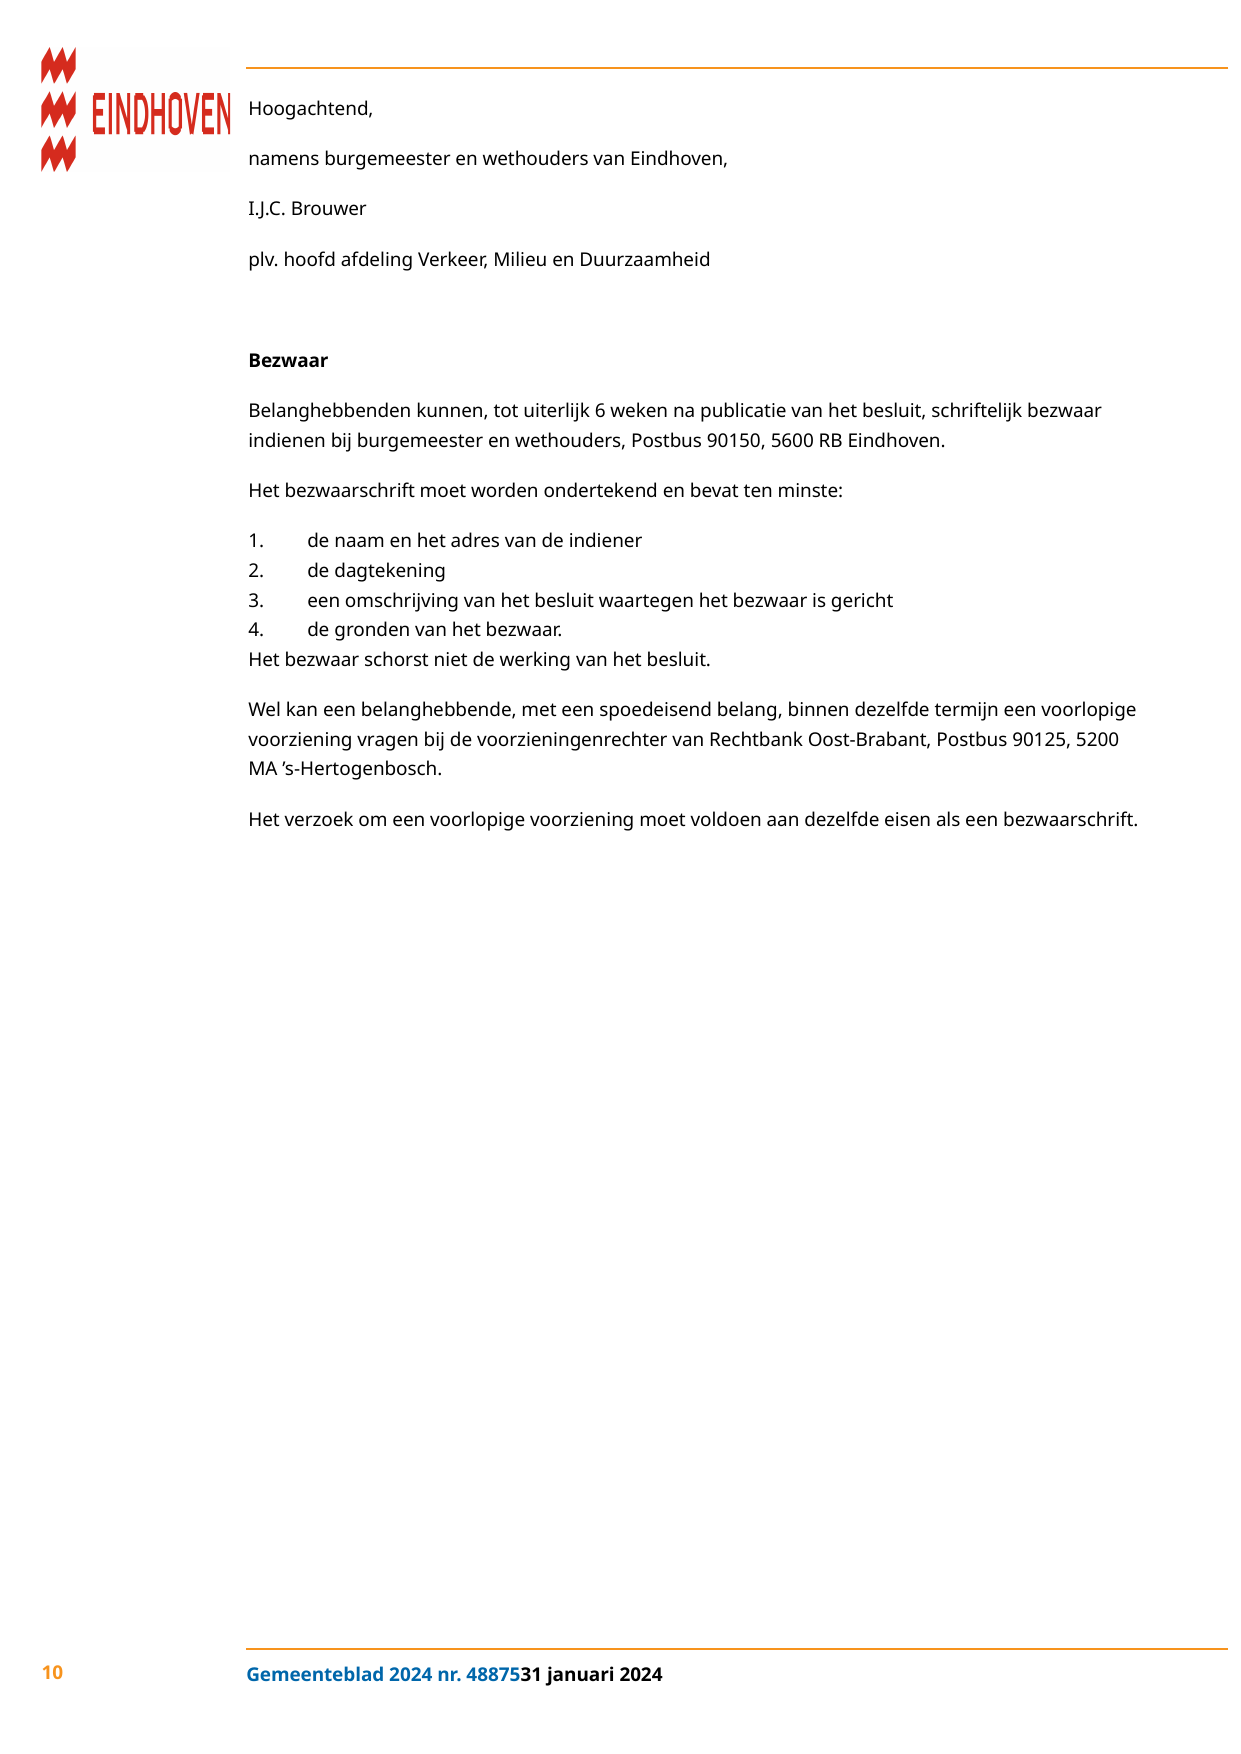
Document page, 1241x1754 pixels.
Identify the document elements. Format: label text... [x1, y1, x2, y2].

list de dagtekening [248, 557, 1152, 583]
text Hoogachtend, [248, 95, 1152, 121]
list de gronden van het bezwaar. [248, 616, 1152, 642]
text Bezwaar [248, 347, 1152, 373]
text plv. hoofd afdeling Verkeer, Milieu en Duurzaamheid [248, 246, 1152, 272]
text Het verzoek om een voorlopige voorziening moet voldoen aan dezelfde eisen als een bezwaarschrift. [248, 806, 1152, 832]
list de naam en het adres van de indiener [248, 528, 1152, 553]
text Het bezwaarschrift moet worden ondertekend en bevat ten minste: [248, 477, 1152, 503]
text I.J.C. Brouwer [248, 196, 1152, 221]
list een omschrijving van het besluit waartegen het bezwaar is gericht [248, 587, 1152, 613]
picture [41, 47, 231, 172]
text Belanghebbenden kunnen, tot uiterlijk 6 weken na publicatie van het besluit, schriftelijk bezwaar indienen bij burgemeester en wethouders, Postbus 90150, 5600 RB Eindhoven. [248, 397, 1152, 453]
text Het bezwaar schorst niet de werking van het besluit. [248, 646, 1152, 672]
text namens burgemeester en wethouders van Eindhoven, [248, 145, 1152, 171]
text Wel kan een belanghebbende, met een spoedeisend belang, binnen dezelfde termijn een voorlopige voorziening vragen bij de voorzieningenrechter van Rechtbank Oost-Brabant, Postbus 90125, 5200 MA ’s-Hertogenbosch. [248, 696, 1152, 781]
